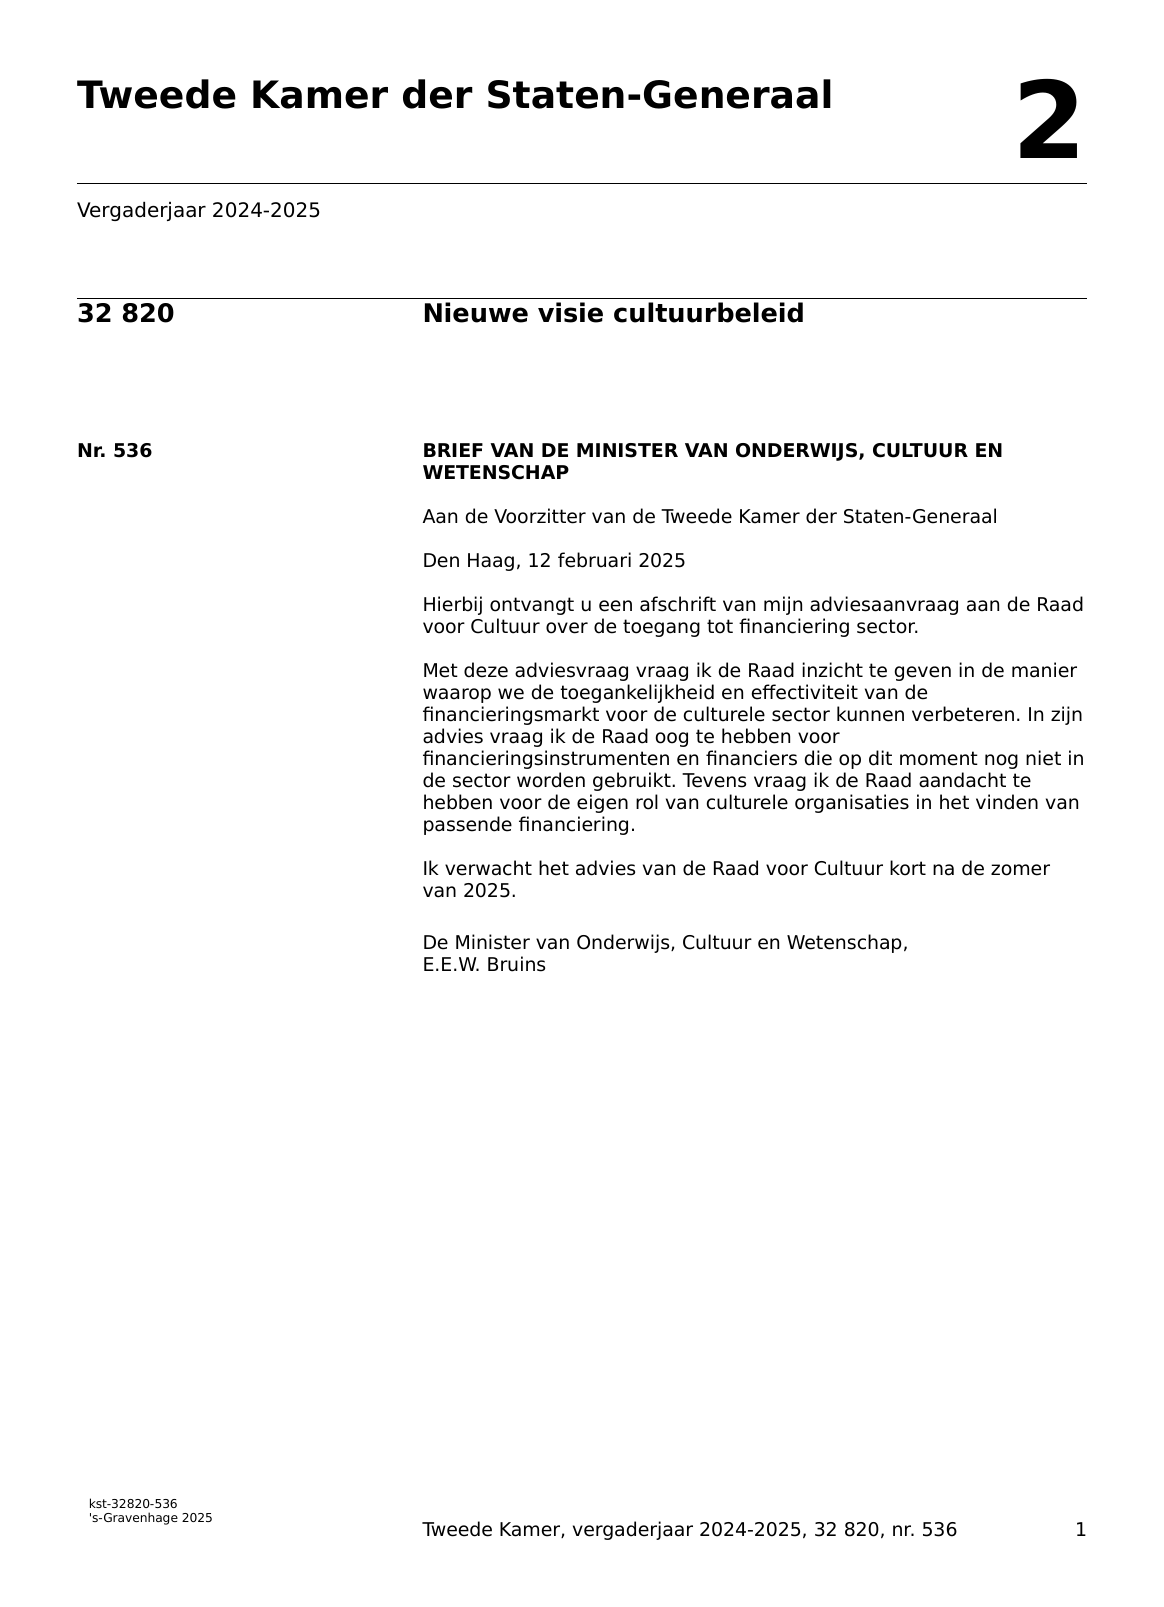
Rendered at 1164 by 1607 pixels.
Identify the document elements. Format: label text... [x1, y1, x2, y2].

text Ik verwacht het advies van de Raad voor Cultuur kort na de zomer van 2025. [422, 858, 1087, 902]
table_header 2 [886, 59, 1087, 183]
text Hierbij ontvangt u een afschrift van mijn adviesaanvraag aan de Raad voor Cultuur over de toegang tot financiering sector. [422, 594, 1087, 638]
text Aan de Voorzitter van de Tweede Kamer der Staten-Generaal [422, 506, 1087, 528]
text kst-32820-536 [88, 1497, 323, 1511]
text 's-Gravenhage 2025 [88, 1511, 323, 1525]
subtitle 32 820 Nieuwe visie cultuurbeleid [77, 299, 1087, 329]
text Met deze adviesvraag vraag ik de Raad inzicht te geven in de manier waarop we de toegankelijkheid en effectiviteit van de financieringsmarkt voor de culturele sector kunnen verbeteren. In zijn advies vraag ik de Raad oog te hebben voor financieringsinstrumenten en financiers die op dit moment nog niet in de sector worden gebruikt. Tevens vraag ik de Raad aandacht te hebben voor de eigen rol van culturele organisaties in het vinden van passende financiering. [422, 660, 1087, 836]
subtitle Nr. 536 BRIEF VAN DE MINISTER VAN ONDERWIJS, CULTUUR EN WETENSCHAP [77, 440, 1087, 484]
table_header Tweede Kamer der Staten-Generaal [77, 59, 886, 183]
text Den Haag, 12 februari 2025 [422, 550, 1087, 572]
text De Minister van Onderwijs, Cultuur en Wetenschap, E.E.W. Bruins [422, 932, 1087, 976]
table_cell Vergaderjaar 2024-2025 [77, 184, 1087, 298]
